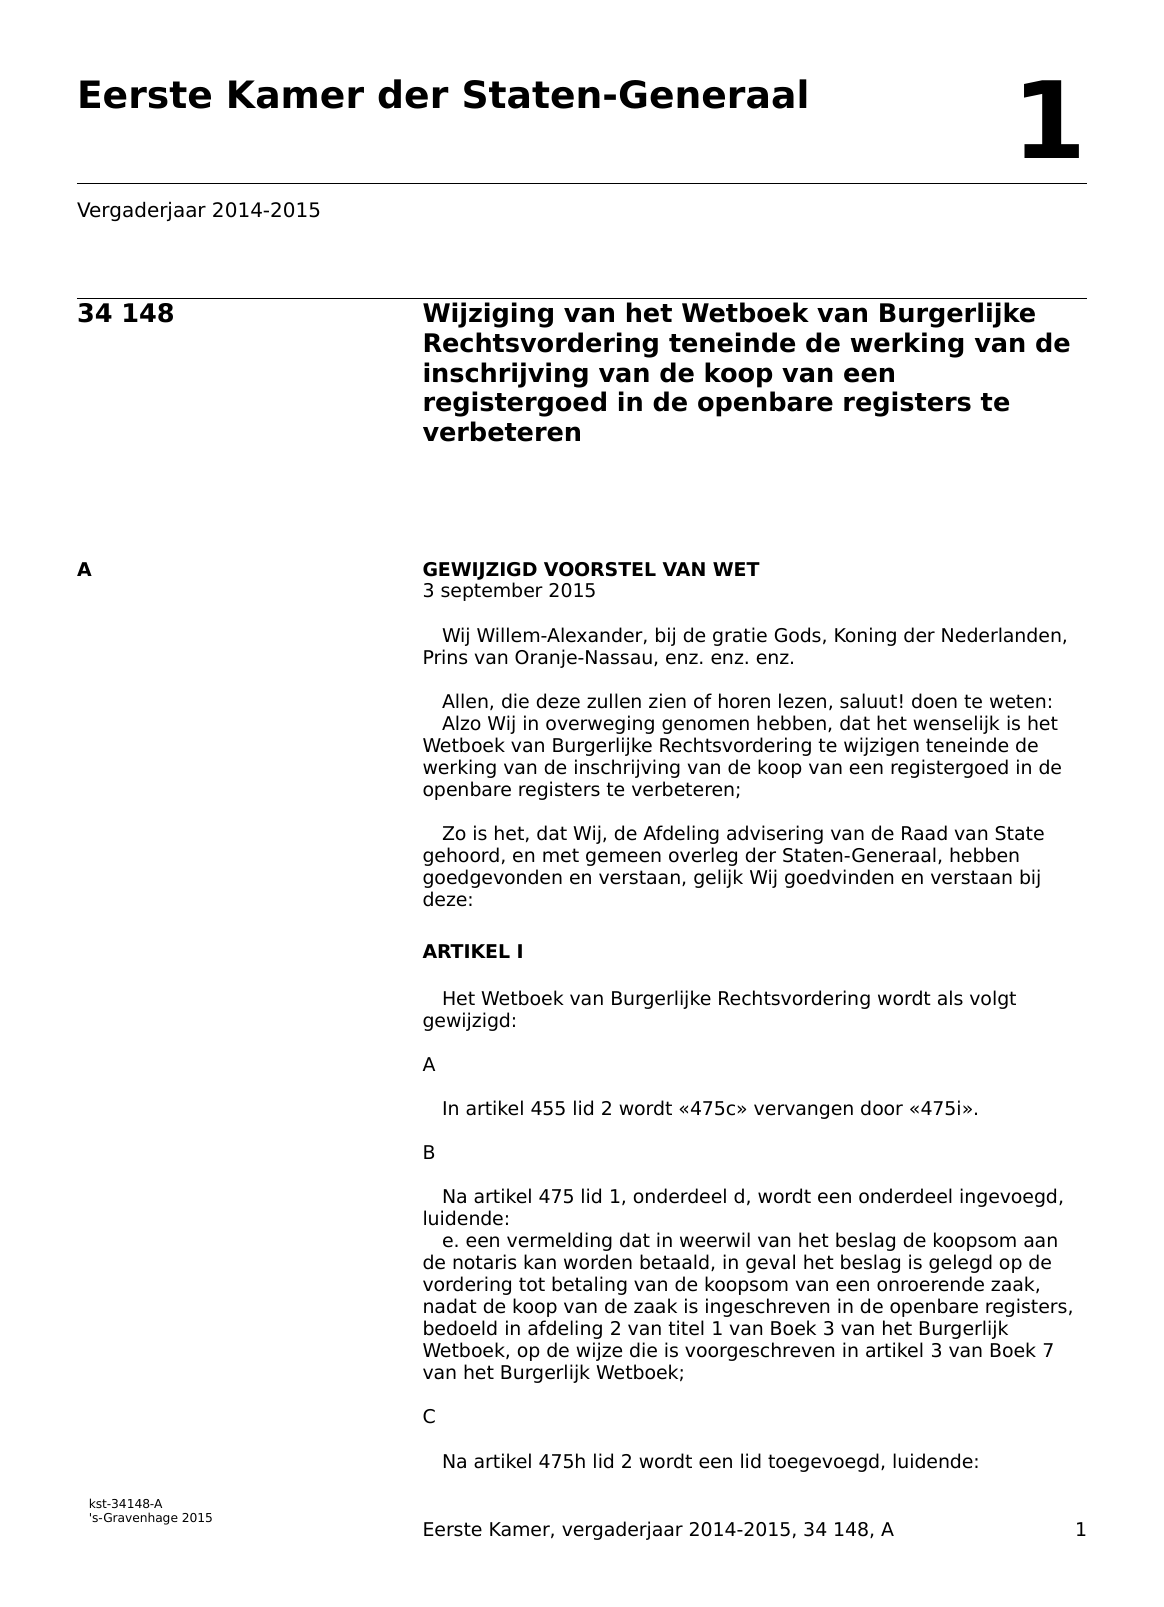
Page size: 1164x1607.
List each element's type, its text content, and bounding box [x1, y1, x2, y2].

text 's-Gravenhage 2015 [88, 1511, 323, 1525]
text C [422, 1406, 1087, 1428]
text Na artikel 475h lid 2 wordt een lid toegevoegd, luidende: [422, 1451, 1087, 1472]
text Zo is het, dat Wij, de Afdeling advisering van de Raad van State gehoord, en met gemeen overleg der Staten-Generaal, hebben goedgevonden en verstaan, gelijk Wij goedvinden en verstaan bij deze: [422, 823, 1087, 911]
text e. een vermelding dat in weerwil van het beslag de koopsom aan de notaris kan worden betaald, in geval het beslag is gelegd op de vordering tot betaling van de koopsom van een onroerende zaak, nadat de koop van de zaak is ingeschreven in de openbare registers, bedoeld in afdeling 2 van titel 1 van Boek 3 van het Burgerlijk Wetboek, op de wijze die is voorgeschreven in artikel 3 van Boek 7 van het Burgerlijk Wetboek; [422, 1230, 1087, 1384]
text Het Wetboek van Burgerlijke Rechtsvordering wordt als volgt gewijzigd: [422, 988, 1087, 1032]
subtitle ARTIKEL I [422, 941, 1087, 963]
text 3 september 2015 [422, 580, 1087, 602]
table_header Eerste Kamer der Staten-Generaal [77, 59, 886, 183]
table_cell Vergaderjaar 2014-2015 [77, 184, 1087, 298]
text kst-34148-A [88, 1497, 323, 1511]
text A [422, 1054, 1087, 1076]
subtitle 34 148 Wijziging van het Wetboek van Burgerlijke Rechtsvordering teneinde de werking van de inschrijving van de koop van een registergoed in de openbare registers te verbeteren [77, 299, 1087, 447]
text Allen, die deze zullen zien of horen lezen, saluut! doen te weten: [422, 691, 1087, 713]
subtitle A GEWIJZIGD VOORSTEL VAN WET [77, 558, 1087, 580]
text Wij Willem-Alexander, bij de gratie Gods, Koning der Nederlanden, Prins van Oranje-Nassau, enz. enz. enz. [422, 624, 1087, 668]
text Na artikel 475 lid 1, onderdeel d, wordt een onderdeel ingevoegd, luidende: [422, 1186, 1087, 1230]
table_header 1 [886, 59, 1087, 183]
text Alzo Wij in overweging genomen hebben, dat het wenselijk is het Wetboek van Burgerlijke Rechtsvordering te wijzigen teneinde de werking van de inschrijving van de koop van een registergoed in de openbare registers te verbeteren; [422, 713, 1087, 801]
text B [422, 1142, 1087, 1164]
text In artikel 455 lid 2 wordt «475c» vervangen door «475i». [422, 1098, 1087, 1120]
